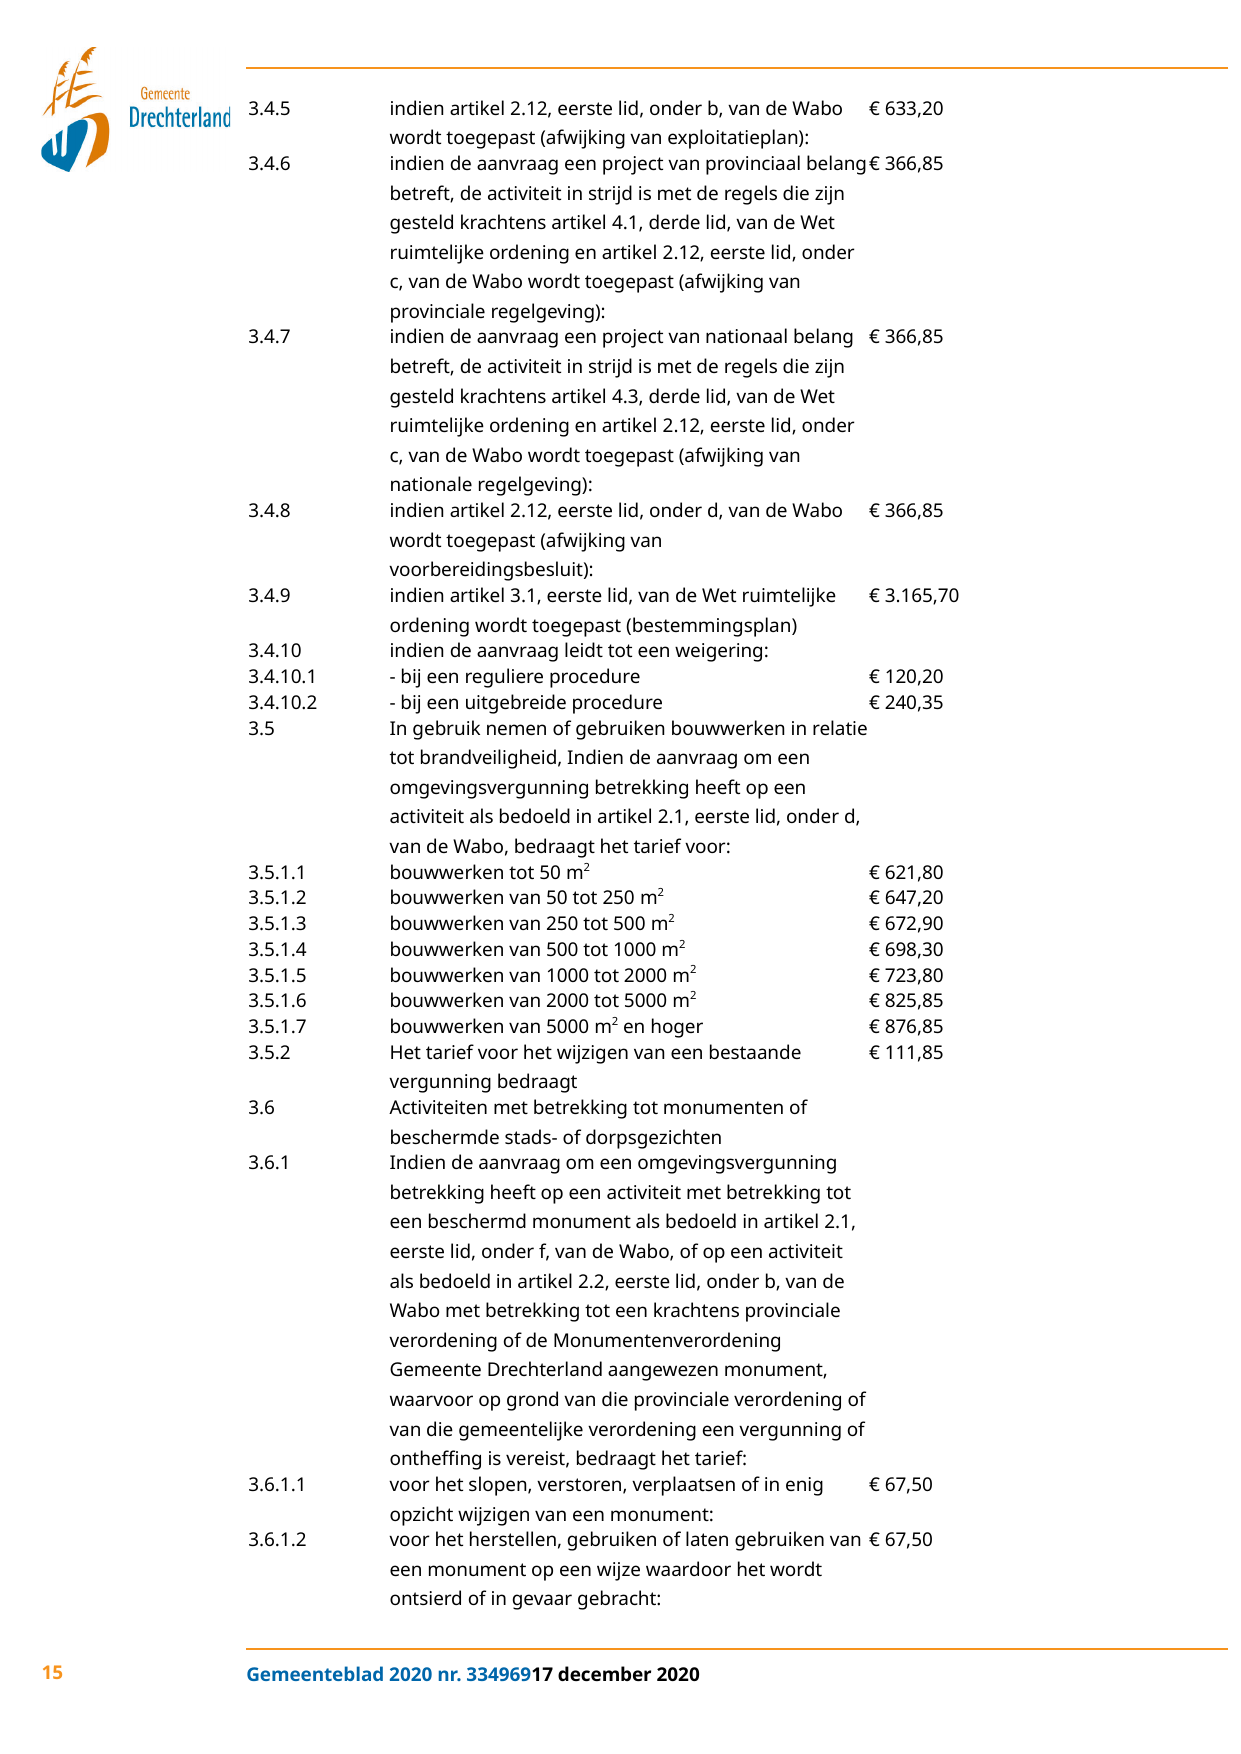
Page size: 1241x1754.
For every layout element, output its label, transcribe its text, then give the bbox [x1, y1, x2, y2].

table_cell 3.5.1.4 [248, 936, 389, 962]
table_cell € 723,80 [869, 962, 1010, 987]
table_cell 3.4.10.2 [248, 689, 389, 715]
table_cell € 647,20 [869, 885, 1010, 910]
table_cell € 67,50 [869, 1471, 1010, 1526]
table_cell 3.6 [248, 1094, 389, 1149]
table_cell bouwwerken van 250 tot 500 m2 [389, 910, 869, 936]
table_cell € 366,85 [869, 324, 1010, 497]
table_cell 3.5.1.2 [248, 885, 389, 910]
table_cell 3.4.10 [248, 638, 389, 663]
picture [41, 158, 64, 172]
table_cell voor het slopen, verstoren, verplaatsen of in enig opzicht wijzigen van een monument: [389, 1471, 869, 1526]
table_cell € 633,20 [869, 95, 1010, 150]
table_cell indien artikel 2.12, eerste lid, onder d, van de Wabo wordt toegepast (afwijking van voorbereidingsbesluit): [389, 498, 869, 582]
table_cell bouwwerken van 5000 m2 en hoger [389, 1013, 869, 1039]
table_cell [1010, 1094, 1152, 1149]
table_cell [1010, 150, 1152, 324]
table_cell Het tarief voor het wijzigen van een bestaande vergunning bedraagt [389, 1039, 869, 1094]
table_cell 3.5.2 [248, 1039, 389, 1094]
table_cell € 698,30 [869, 936, 1010, 962]
table_cell bouwwerken tot 50 m2 [389, 859, 869, 884]
table_cell € 672,90 [869, 910, 1010, 936]
table_cell 3.6.1.1 [248, 1471, 389, 1526]
table_cell [869, 638, 1010, 663]
table_cell [1010, 95, 1152, 150]
table_cell 3.4.6 [248, 150, 389, 324]
table_cell indien artikel 2.12, eerste lid, onder b, van de Wabo wordt toegepast (afwijking van exploitatieplan): [389, 95, 869, 150]
table_cell [869, 1094, 1010, 1149]
table_cell [1010, 1150, 1152, 1471]
table_cell [1010, 498, 1152, 582]
table_cell [869, 715, 1010, 859]
table_cell In gebruik nemen of gebruiken bouwwerken in relatie tot brandveiligheid, Indien de aanvraag om een omgevingsvergunning betrekking heeft op een activiteit als bedoeld in artikel 2.1, eerste lid, onder d, van de Wabo, bedraagt het tarief voor: [389, 715, 869, 859]
table_cell [1010, 962, 1152, 987]
table_cell [1010, 988, 1152, 1013]
table_cell 3.5.1.5 [248, 962, 389, 987]
table_cell € 67,50 [869, 1526, 1010, 1611]
picture [226, 115, 231, 124]
table_cell [1010, 663, 1152, 689]
table_cell € 3.165,70 [869, 582, 1010, 638]
table_cell [869, 1150, 1010, 1471]
table_cell bouwwerken van 2000 tot 5000 m2 [389, 988, 869, 1013]
table_cell [1010, 910, 1152, 936]
table_cell 3.5.1.7 [248, 1013, 389, 1039]
table_cell 3.4.10.1 [248, 663, 389, 689]
table_cell - bij een reguliere procedure [389, 663, 869, 689]
table_cell € 120,20 [869, 663, 1010, 689]
table_cell 3.5.1.3 [248, 910, 389, 936]
table_cell voor het herstellen, gebruiken of laten gebruiken van een monument op een wijze waardoor het wordt ontsierd of in gevaar gebracht: [389, 1526, 869, 1611]
table_cell [1010, 1039, 1152, 1094]
table_cell Activiteiten met betrekking tot monumenten of beschermde stads- of dorpsgezichten [389, 1094, 869, 1149]
table_cell bouwwerken van 50 tot 250 m2 [389, 885, 869, 910]
table_cell 3.4.9 [248, 582, 389, 638]
table_cell Indien de aanvraag om een omgevingsvergunning betrekking heeft op een activiteit met betrekking tot een beschermd monument als bedoeld in artikel 2.1, eerste lid, onder f, van de Wabo, of op een activiteit als bedoeld in artikel 2.2, eerste lid, onder b, van de Wabo met betrekking tot een krachtens provinciale verordening of de Monumentenverordening Gemeente Drechterland aangewezen monument, waarvoor op grond van die provinciale verordening of van die gemeentelijke verordening een vergunning of ontheffing is vereist, bedraagt het tarief: [389, 1150, 869, 1471]
table_cell 3.6.1.2 [248, 1526, 389, 1611]
table_cell indien de aanvraag een project van nationaal belang betreft, de activiteit in strijd is met de regels die zijn gesteld krachtens artikel 4.3, derde lid, van de Wet ruimtelijke ordening en artikel 2.12, eerste lid, onder c, van de Wabo wordt toegepast (afwijking van nationale regelgeving): [389, 324, 869, 497]
table_cell [1010, 1526, 1152, 1611]
picture [41, 47, 231, 172]
table_cell 3.4.8 [248, 498, 389, 582]
table_cell € 111,85 [869, 1039, 1010, 1094]
table_cell [1010, 689, 1152, 715]
table_cell [1010, 582, 1152, 638]
table_cell 3.4.5 [248, 95, 389, 150]
table_cell [1010, 715, 1152, 859]
table_cell 3.4.7 [248, 324, 389, 497]
table_cell [1010, 936, 1152, 962]
table_cell [1010, 859, 1152, 884]
table_cell 3.5.1.6 [248, 988, 389, 1013]
table_cell [1010, 324, 1152, 497]
table_cell € 825,85 [869, 988, 1010, 1013]
table_cell indien artikel 3.1, eerste lid, van de Wet ruimtelijke ordening wordt toegepast (bestemmingsplan) [389, 582, 869, 638]
table_cell € 366,85 [869, 150, 1010, 324]
table_cell indien de aanvraag leidt tot een weigering: [389, 638, 869, 663]
table_cell € 621,80 [869, 859, 1010, 884]
table_cell 3.5.1.1 [248, 859, 389, 884]
table_cell indien de aanvraag een project van provinciaal belang betreft, de activiteit in strijd is met de regels die zijn gesteld krachtens artikel 4.1, derde lid, van de Wet ruimtelijke ordening en artikel 2.12, eerste lid, onder c, van de Wabo wordt toegepast (afwijking van provinciale regelgeving): [389, 150, 869, 324]
table_cell € 240,35 [869, 689, 1010, 715]
table_cell [1010, 638, 1152, 663]
table_cell [1010, 1471, 1152, 1526]
table_cell bouwwerken van 500 tot 1000 m2 [389, 936, 869, 962]
table_cell bouwwerken van 1000 tot 2000 m2 [389, 962, 869, 987]
table_cell € 876,85 [869, 1013, 1010, 1039]
table_cell [1010, 1013, 1152, 1039]
table_cell 3.5 [248, 715, 389, 859]
table_cell 3.6.1 [248, 1150, 389, 1471]
table_cell € 366,85 [869, 498, 1010, 582]
table_cell [1010, 885, 1152, 910]
table_cell - bij een uitgebreide procedure [389, 689, 869, 715]
